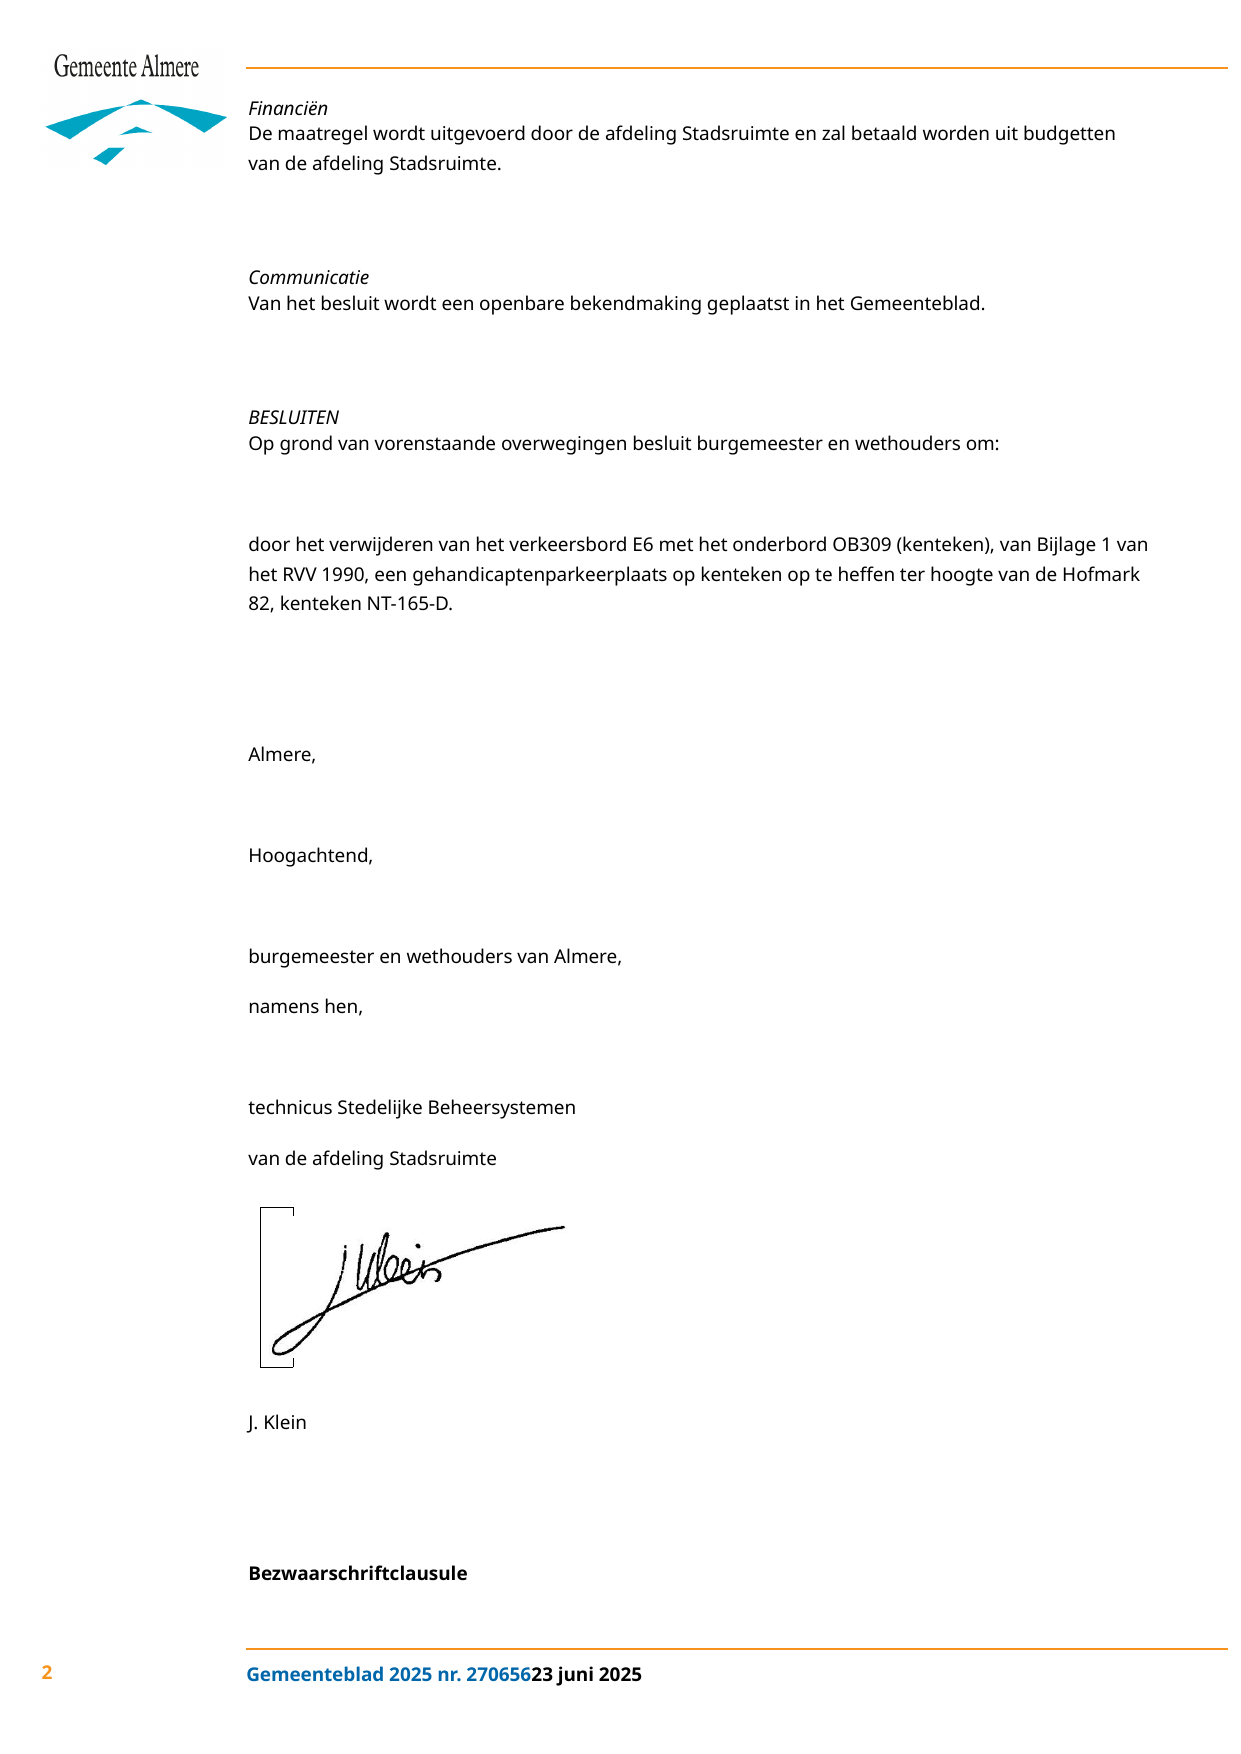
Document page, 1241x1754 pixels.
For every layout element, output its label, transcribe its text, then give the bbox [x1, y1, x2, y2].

text door het verwijderen van het verkeersbord E6 met het onderbord OB309 (kenteken), van Bijlage 1 van het RVV 1990, een gehandicaptenparkeerplaats op kenteken op te heffen ter hoogte van de Hofmark 82, kenteken NT-165-D. [248, 531, 1152, 616]
picture [41, 47, 231, 172]
text Hoogachtend, [248, 842, 1152, 868]
text technicus Stedelijke Beheersystemen [248, 1094, 1152, 1120]
picture [268, 1216, 568, 1358]
text burgemeester en wethouders van Almere, [248, 943, 1152, 969]
text namens hen, [248, 994, 1152, 1019]
text Almere, [248, 742, 1152, 767]
text Op grond van vorenstaande overwegingen besluit burgemeester en wethouders om: [248, 430, 1152, 456]
text Communicatie [248, 264, 1152, 290]
text J. Klein [248, 1409, 1152, 1435]
text De maatregel wordt uitgevoerd door de afdeling Stadsruimte en zal betaald worden uit budgetten van de afdeling Stadsruimte. [248, 121, 1152, 176]
text van de afdeling Stadsruimte [248, 1145, 1152, 1171]
text Bezwaarschriftclausule [248, 1560, 1152, 1586]
text Van het besluit wordt een openbare bekendmaking geplaatst in het Gemeenteblad. [248, 290, 1152, 316]
text BESLUITEN [248, 404, 1152, 430]
text Financiën [248, 95, 1152, 121]
